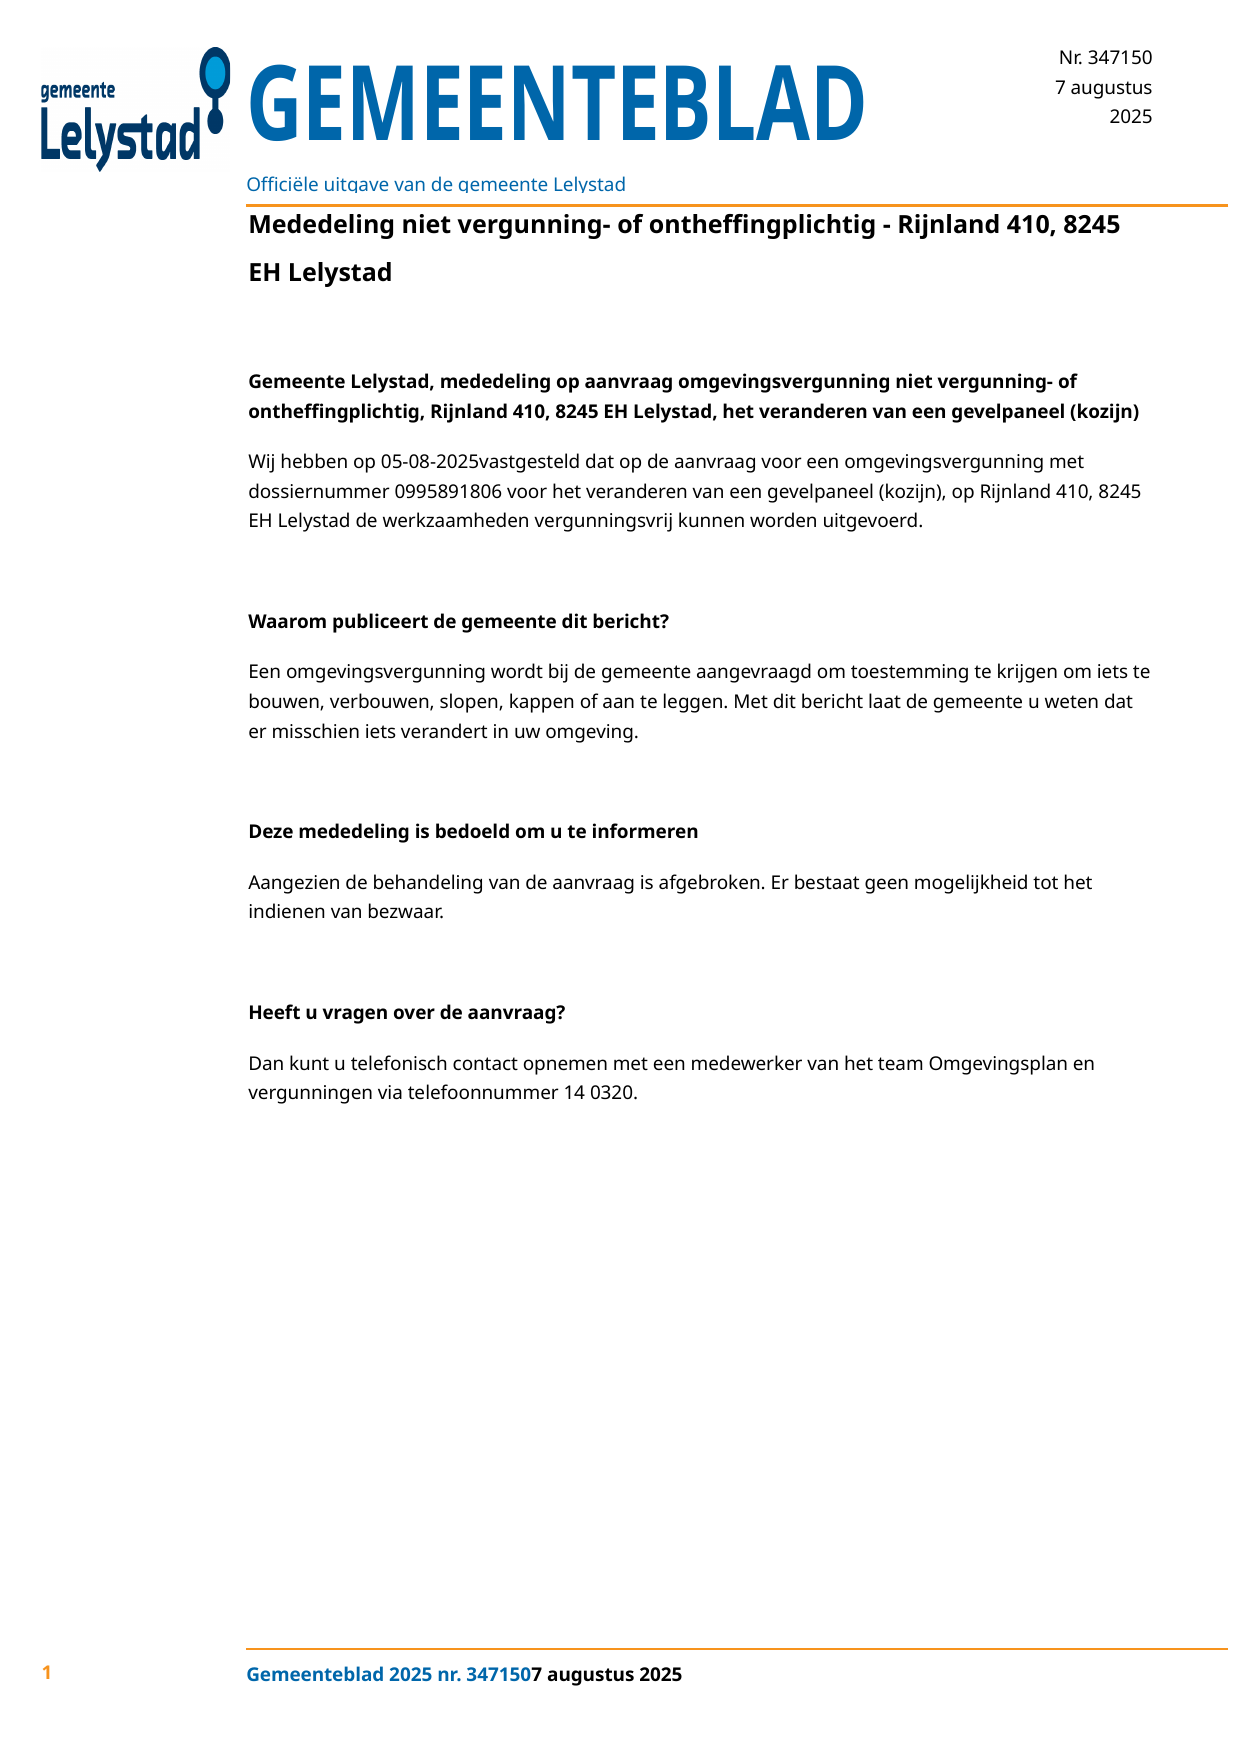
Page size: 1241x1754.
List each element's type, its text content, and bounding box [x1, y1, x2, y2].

text Aangezien de behandeling van de aanvraag is afgebroken. Er bestaat geen mogelijkheid tot het indienen van bezwaar. [248, 869, 1152, 924]
text Mededeling niet vergunning- of ontheffingplichtig - Rijnland 410, 8245 EH Lelystad [248, 207, 1152, 288]
picture [41, 47, 231, 172]
text Heeft u vragen over de aanvraag? [248, 999, 1152, 1025]
text Dan kunt u telefonisch contact opnemen met een medewerker van het team Omgevingsplan en vergunningen via telefoonnummer 14 0320. [248, 1050, 1152, 1105]
text Waarom publiceert de gemeente dit bericht? [248, 608, 1152, 634]
text Gemeente Lelystad, mededeling op aanvraag omgevingsvergunning niet vergunning- of ontheffingplichtig, Rijnland 410, 8245 EH Lelystad, het veranderen van een gevelpaneel (kozijn) [248, 368, 1152, 424]
text Een omgevingsvergunning wordt bij de gemeente aangevraagd om toestemming te krijgen om iets te bouwen, verbouwen, slopen, kappen of aan te leggen. Met dit bericht laat de gemeente u weten dat er misschien iets verandert in uw omgeving. [248, 659, 1152, 744]
text Deze mededeling is bedoeld om u te informeren [248, 819, 1152, 844]
text Wij hebben op 05-08-2025vastgesteld dat op de aanvraag voor een omgevingsvergunning met dossiernummer 0995891806 voor het veranderen van een gevelpaneel (kozijn), op Rijnland 410, 8245 EH Lelystad de werkzaamheden vergunningsvrij kunnen worden uitgevoerd. [248, 448, 1152, 533]
